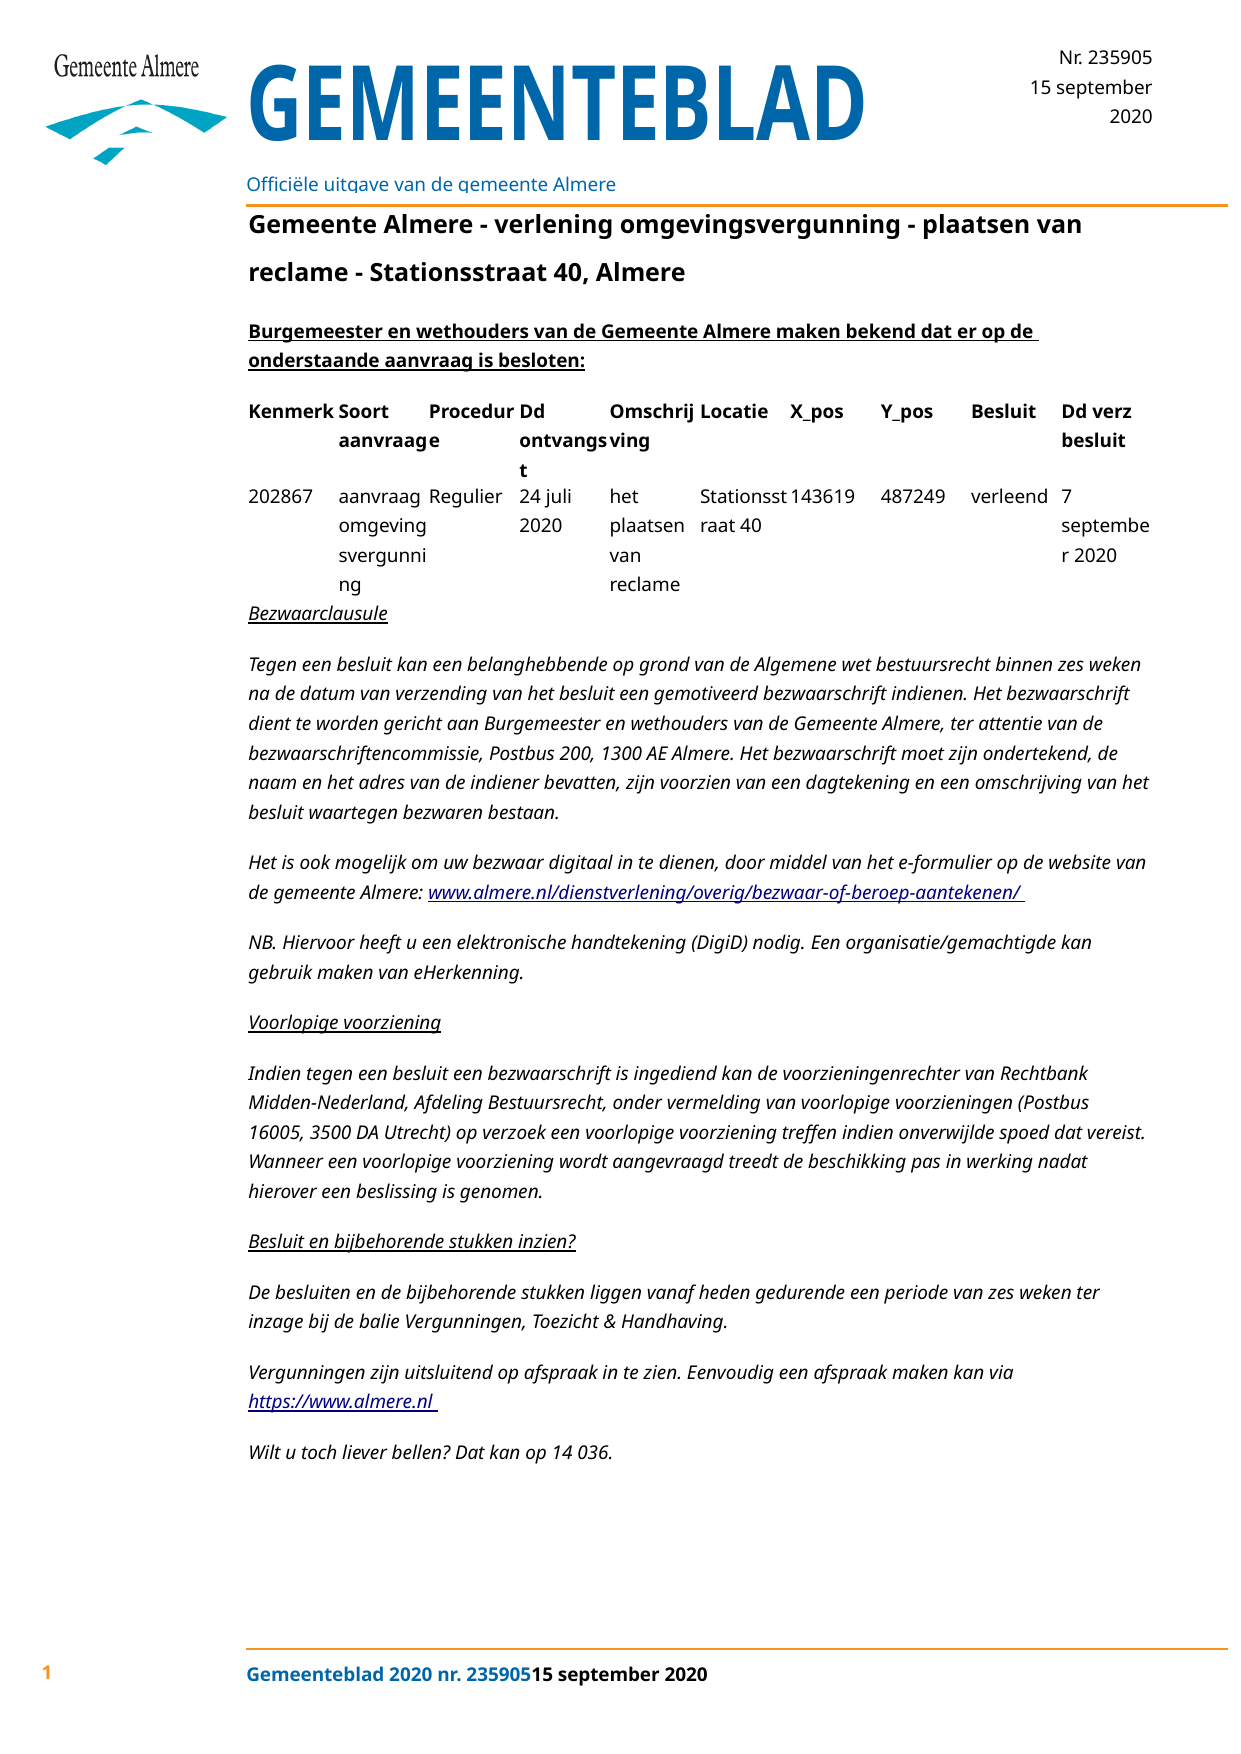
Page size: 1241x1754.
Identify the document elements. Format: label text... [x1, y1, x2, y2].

text NB. Hiervoor heeft u een elektronische handtekening (DigiD) nodig. Een organisatie/gemachtigde kan gebruik maken van eHerkenning. [248, 929, 1152, 985]
table_header Besluit [971, 398, 1061, 483]
table_header Locatie [700, 398, 790, 483]
table_header Y_pos [881, 398, 971, 483]
text Tegen een besluit kan een belanghebbende op grond van de Algemene wet bestuursrecht binnen zes weken na de datum van verzending van het besluit een gemotiveerd bezwaarschrift indienen. Het bezwaarschrift dient te worden gericht aan Burgemeester en wethouders van de Gemeente Almere, ter attentie van de bezwaarschriftencommissie, Postbus 200, 1300 AE Almere. Het bezwaarschrift moet zijn ondertekend, de naam en het adres van de indiener bevatten, zijn voorzien van een dagtekening en een omschrijving van het besluit waartegen bezwaren bestaan. [248, 651, 1152, 825]
table_header Omschrijving [609, 398, 700, 483]
text Wilt u toch liever bellen? Dat kan op 14 036. [248, 1439, 1152, 1465]
table_header X_pos [790, 398, 881, 483]
text Voorlopige voorziening [248, 1009, 1152, 1035]
table_header Procedure [429, 398, 519, 483]
table_cell aanvraag omgevingsvergunning [338, 483, 429, 597]
table_cell 143619 [790, 483, 881, 597]
text Het is ook mogelijk om uw bezwaar digitaal in te dienen, door middel van het e-formulier op de website van de gemeente Almere: www.almere.nl/dienstverlening/overig/bezwaar-of-beroep-aantekenen/ [248, 849, 1152, 905]
table_header Kenmerk [248, 398, 338, 483]
text Burgemeester en wethouders van de Gemeente Almere maken bekend dat er op de onderstaande aanvraag is besloten: [248, 318, 1152, 373]
text Indien tegen een besluit een bezwaarschrift is ingediend kan de voorzieningenrechter van Rechtbank Midden-Nederland, Afdeling Bestuursrecht, onder vermelding van voorlopige voorzieningen (Postbus 16005, 3500 DA Utrecht) op verzoek een voorlopige voorziening treffen indien onverwijlde spoed dat vereist. Wanneer een voorlopige voorziening wordt aangevraagd treedt de beschikking pas in werking nadat hierover een beslissing is genomen. [248, 1060, 1152, 1204]
table_cell Regulier [429, 483, 519, 597]
text Bezwaarclausule [248, 601, 1152, 626]
table_cell Stationsstraat 40 [700, 483, 790, 597]
text De besluiten en de bijbehorende stukken liggen vanaf heden gedurende een periode van zes weken ter inzage bij de balie Vergunningen, Toezicht & Handhaving. [248, 1279, 1152, 1334]
table_cell 487249 [881, 483, 971, 597]
table_header Soort aanvraag [338, 398, 429, 483]
table_cell het plaatsen van reclame [609, 483, 700, 597]
text Vergunningen zijn uitsluitend op afspraak in te zien. Eenvoudig een afspraak maken kan via https://www.almere.nl [248, 1359, 1152, 1414]
table_cell verleend [971, 483, 1061, 597]
table_header Dd verz besluit [1061, 398, 1152, 483]
table_cell 24 juli 2020 [519, 483, 609, 597]
table_cell 202867 [248, 483, 338, 597]
text Besluit en bijbehorende stukken inzien? [248, 1228, 1152, 1254]
picture [41, 47, 231, 172]
text Gemeente Almere - verlening omgevingsvergunning - plaatsen van reclame - Stationsstraat 40, Almere [248, 207, 1152, 288]
table_header Dd ontvangst [519, 398, 609, 483]
table_cell 7 september 2020 [1061, 483, 1152, 597]
